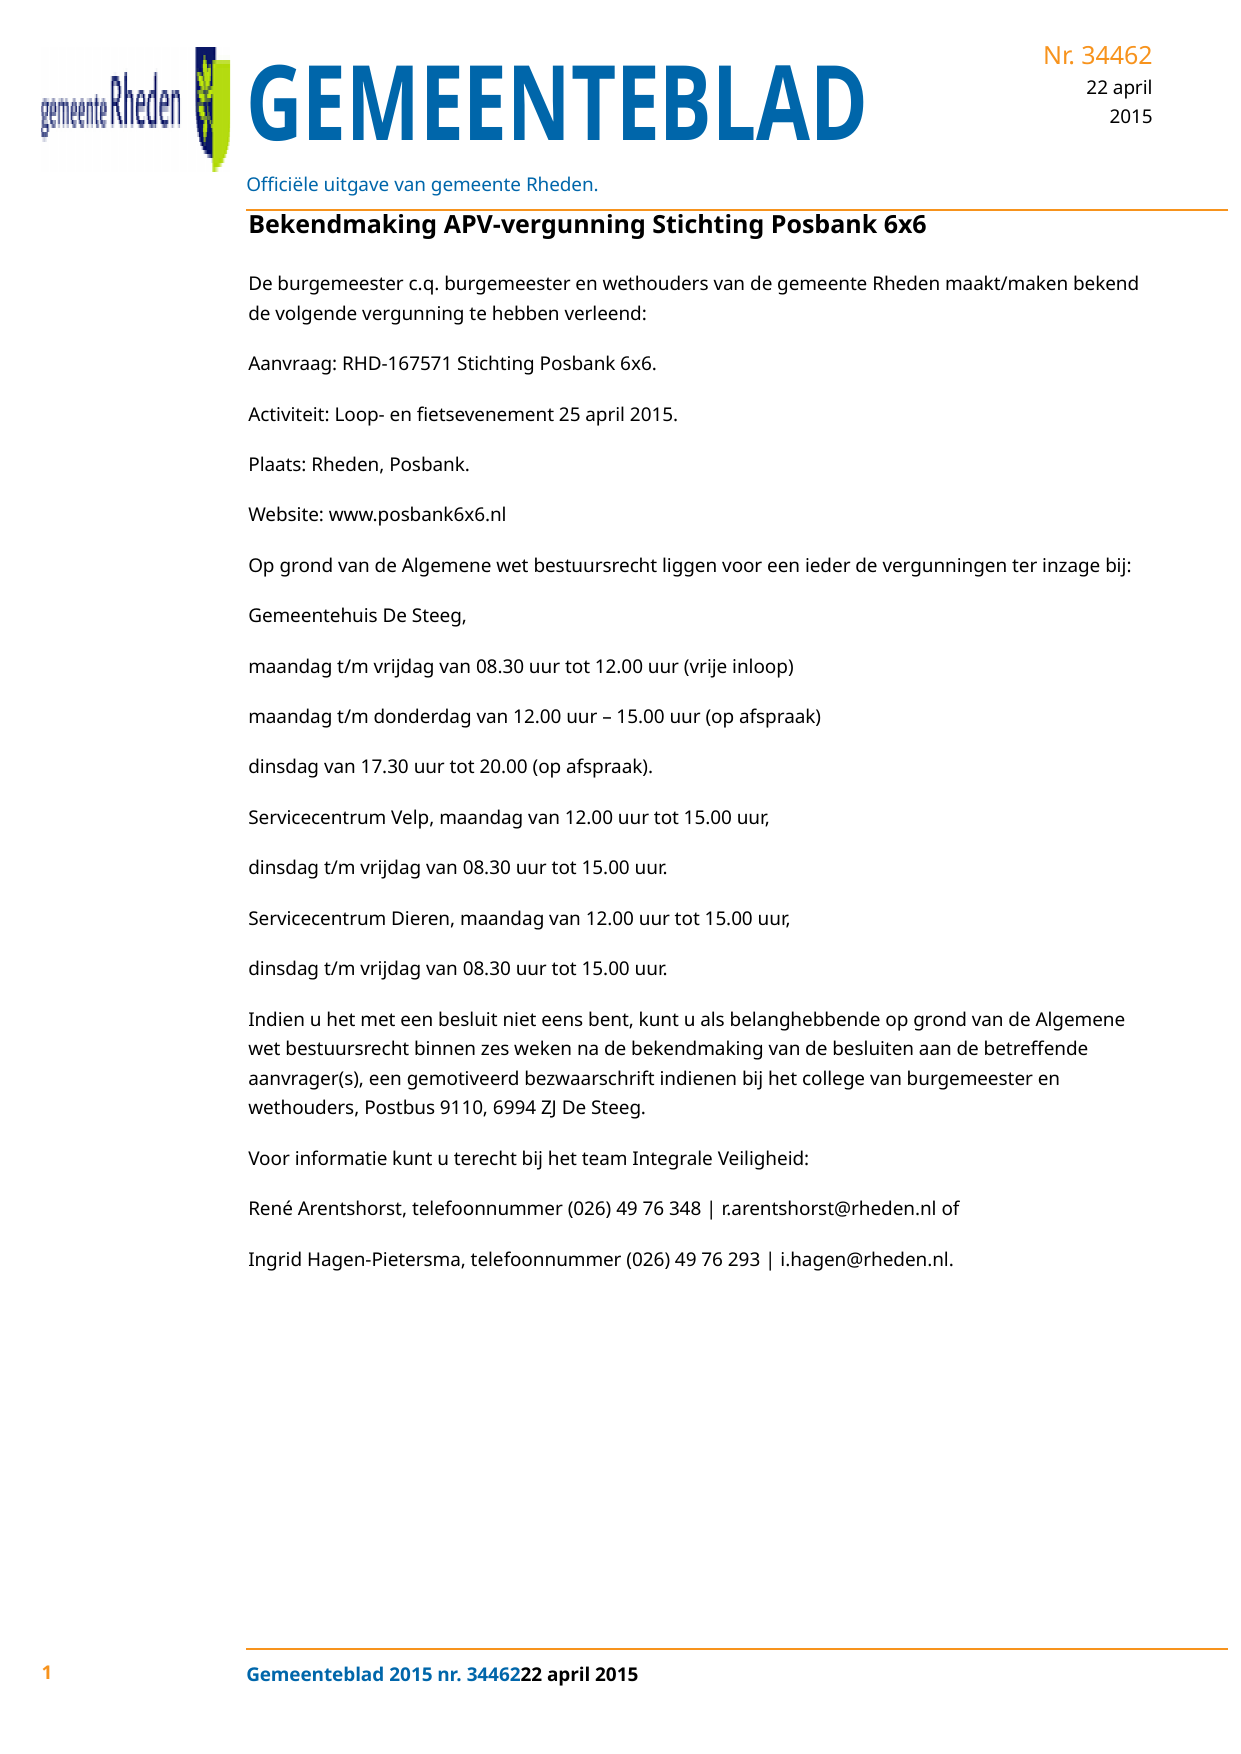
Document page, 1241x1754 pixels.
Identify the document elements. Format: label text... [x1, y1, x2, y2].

text dinsdag van 17.30 uur tot 20.00 (op afspraak). [248, 754, 1152, 779]
text Servicecentrum Velp, maandag van 12.00 uur tot 15.00 uur, [248, 804, 1152, 830]
text Servicecentrum Dieren, maandag van 12.00 uur tot 15.00 uur, [248, 905, 1152, 931]
text Bekendmaking APV-vergunning Stichting Posbank 6x6 [248, 211, 1152, 241]
text Plaats: Rheden, Posbank. [248, 451, 1152, 477]
text De burgemeester c.q. burgemeester en wethouders van de gemeente Rheden maakt/maken bekend de volgende vergunning te hebben verleend: [248, 270, 1152, 326]
text Ingrid Hagen-Pietersma, telefoonnummer (026) 49 76 293 | i.hagen@rheden.nl. [248, 1246, 1152, 1271]
text dinsdag t/m vrijdag van 08.30 uur tot 15.00 uur. [248, 854, 1152, 880]
text Op grond van de Algemene wet bestuursrecht liggen voor een ieder de vergunningen ter inzage bij: [248, 552, 1152, 578]
text Voor informatie kunt u terecht bij het team Integrale Veiligheid: [248, 1145, 1152, 1171]
text René Arentshorst, telefoonnummer (026) 49 76 348 | r.arentshorst@rheden.nl of [248, 1195, 1152, 1221]
text dinsdag t/m vrijdag van 08.30 uur tot 15.00 uur. [248, 955, 1152, 981]
text maandag t/m vrijdag van 08.30 uur tot 12.00 uur (vrije inloop) [248, 653, 1152, 678]
text Website: www.posbank6x6.nl [248, 502, 1152, 527]
picture [41, 47, 231, 172]
text maandag t/m donderdag van 12.00 uur – 15.00 uur (op afspraak) [248, 703, 1152, 729]
text Activiteit: Loop- en fietsevenement 25 april 2015. [248, 401, 1152, 426]
text Gemeentehuis De Steeg, [248, 602, 1152, 628]
text Indien u het met een besluit niet eens bent, kunt u als belanghebbende op grond van de Algemene wet bestuursrecht binnen zes weken na de bekendmaking van de besluiten aan de betreffende aanvrager(s), een gemotiveerd bezwaarschrift indienen bij het college van burgemeester en wethouders, Postbus 9110, 6994 ZJ De Steeg. [248, 1006, 1152, 1120]
text Aanvraag: RHD-167571 Stichting Posbank 6x6. [248, 350, 1152, 376]
